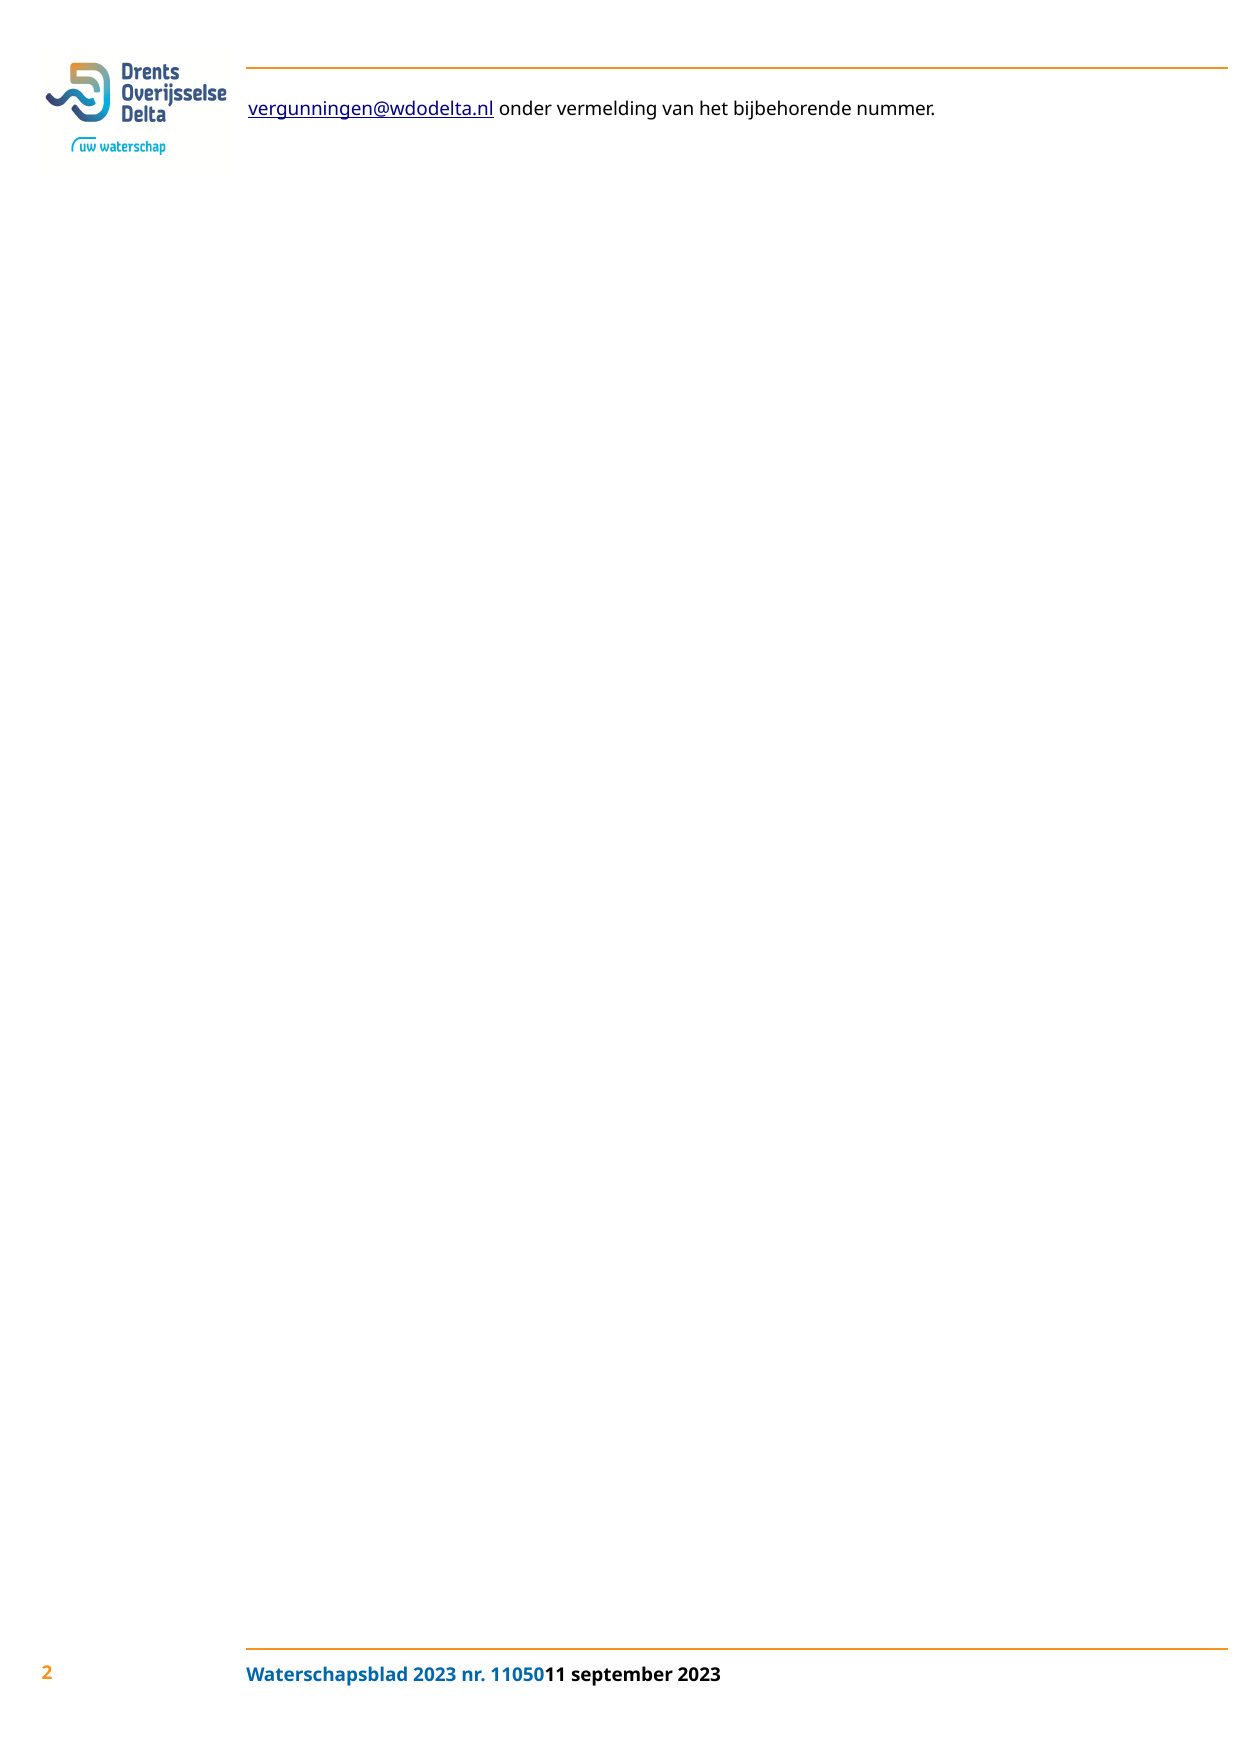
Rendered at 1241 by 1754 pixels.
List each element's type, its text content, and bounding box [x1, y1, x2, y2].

text vergunningen@wdodelta.nl onder vermelding van het bijbehorende nummer. [248, 95, 1152, 121]
picture [41, 47, 231, 172]
